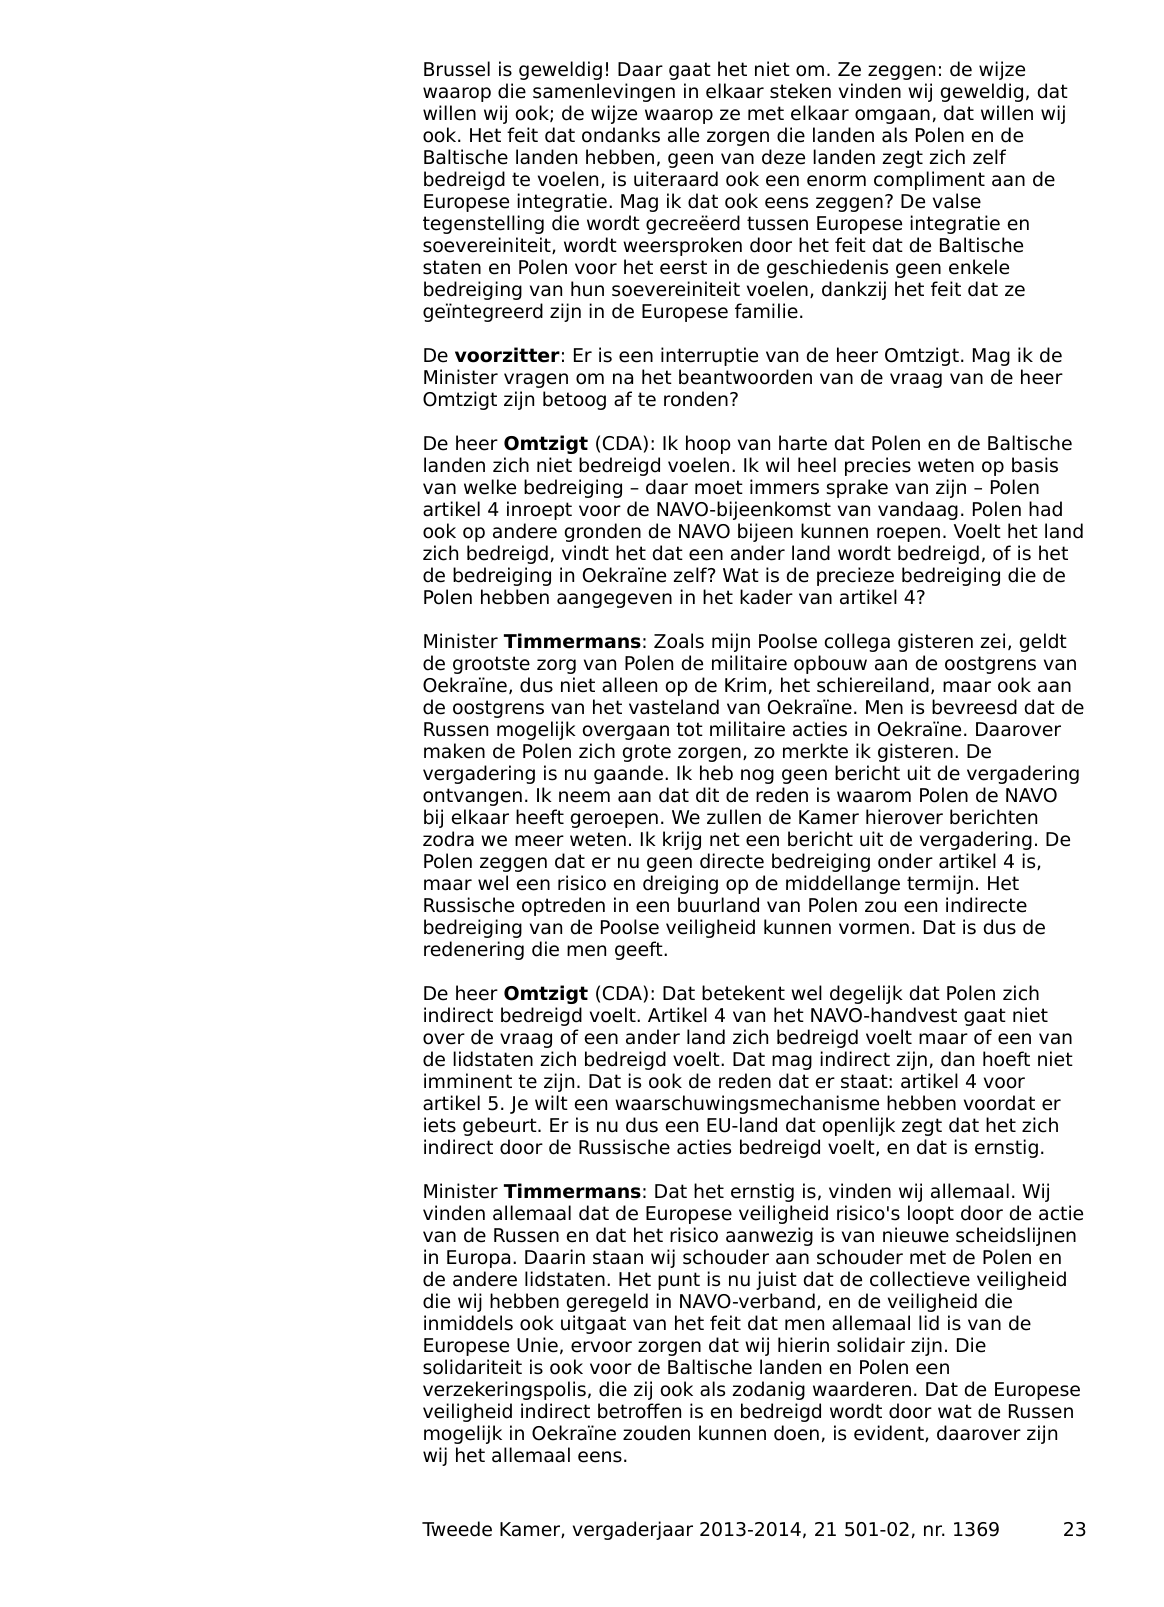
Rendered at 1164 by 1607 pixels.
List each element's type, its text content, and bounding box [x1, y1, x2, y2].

text De heer Omtzigt (CDA): Ik hoop van harte dat Polen en de Baltische landen zich niet bedreigd voelen. Ik wil heel precies weten op basis van welke bedreiging – daar moet immers sprake van zijn – Polen artikel 4 inroept voor de NAVO-bijeenkomst van vandaag. Polen had ook op andere gronden de NAVO bijeen kunnen roepen. Voelt het land zich bedreigd, vindt het dat een ander land wordt bedreigd, of is het de bedreiging in Oekraïne zelf? Wat is de precieze bedreiging die de Polen hebben aangegeven in het kader van artikel 4? [422, 433, 1087, 609]
text Brussel is geweldig! Daar gaat het niet om. Ze zeggen: de wijze waarop die samenlevingen in elkaar steken vinden wij geweldig, dat willen wij ook; de wijze waarop ze met elkaar omgaan, dat willen wij ook. Het feit dat ondanks alle zorgen die landen als Polen en de Baltische landen hebben, geen van deze landen zegt zich zelf bedreigd te voelen, is uiteraard ook een enorm compliment aan de Europese integratie. Mag ik dat ook eens zeggen? De valse tegenstelling die wordt gecreëerd tussen Europese integratie en soevereiniteit, wordt weersproken door het feit dat de Baltische staten en Polen voor het eerst in de geschiedenis geen enkele bedreiging van hun soevereiniteit voelen, dankzij het feit dat ze geïntegreerd zijn in de Europese familie. [422, 59, 1087, 323]
text De heer Omtzigt (CDA): Dat betekent wel degelijk dat Polen zich indirect bedreigd voelt. Artikel 4 van het NAVO-handvest gaat niet over de vraag of een ander land zich bedreigd voelt maar of een van de lidstaten zich bedreigd voelt. Dat mag indirect zijn, dan hoeft niet imminent te zijn. Dat is ook de reden dat er staat: artikel 4 voor artikel 5. Je wilt een waarschuwingsmechanisme hebben voordat er iets gebeurt. Er is nu dus een EU-land dat openlijk zegt dat het zich indirect door de Russische acties bedreigd voelt, en dat is ernstig. [422, 983, 1087, 1159]
text De voorzitter: Er is een interruptie van de heer Omtzigt. Mag ik de Minister vragen om na het beantwoorden van de vraag van de heer Omtzigt zijn betoog af te ronden? [422, 345, 1087, 411]
text Minister Timmermans: Zoals mijn Poolse collega gisteren zei, geldt de grootste zorg van Polen de militaire opbouw aan de oostgrens van Oekraïne, dus niet alleen op de Krim, het schiereiland, maar ook aan de oostgrens van het vasteland van Oekraïne. Men is bevreesd dat de Russen mogelijk overgaan tot militaire acties in Oekraïne. Daarover maken de Polen zich grote zorgen, zo merkte ik gisteren. De vergadering is nu gaande. Ik heb nog geen bericht uit de vergadering ontvangen. Ik neem aan dat dit de reden is waarom Polen de NAVO bij elkaar heeft geroepen. We zullen de Kamer hierover berichten zodra we meer weten. Ik krijg net een bericht uit de vergadering. De Polen zeggen dat er nu geen directe bedreiging onder artikel 4 is, maar wel een risico en dreiging op de middellange termijn. Het Russische optreden in een buurland van Polen zou een indirecte bedreiging van de Poolse veiligheid kunnen vormen. Dat is dus de redenering die men geeft. [422, 631, 1087, 961]
text Minister Timmermans: Dat het ernstig is, vinden wij allemaal. Wij vinden allemaal dat de Europese veiligheid risico's loopt door de actie van de Russen en dat het risico aanwezig is van nieuwe scheidslijnen in Europa. Daarin staan wij schouder aan schouder met de Polen en de andere lidstaten. Het punt is nu juist dat de collectieve veiligheid die wij hebben geregeld in NAVO-verband, en de veiligheid die inmiddels ook uitgaat van het feit dat men allemaal lid is van de Europese Unie, ervoor zorgen dat wij hierin solidair zijn. Die solidariteit is ook voor de Baltische landen en Polen een verzekeringspolis, die zij ook als zodanig waarderen. Dat de Europese veiligheid indirect betroffen is en bedreigd wordt door wat de Russen mogelijk in Oekraïne zouden kunnen doen, is evident, daarover zijn wij het allemaal eens. [422, 1181, 1087, 1467]
